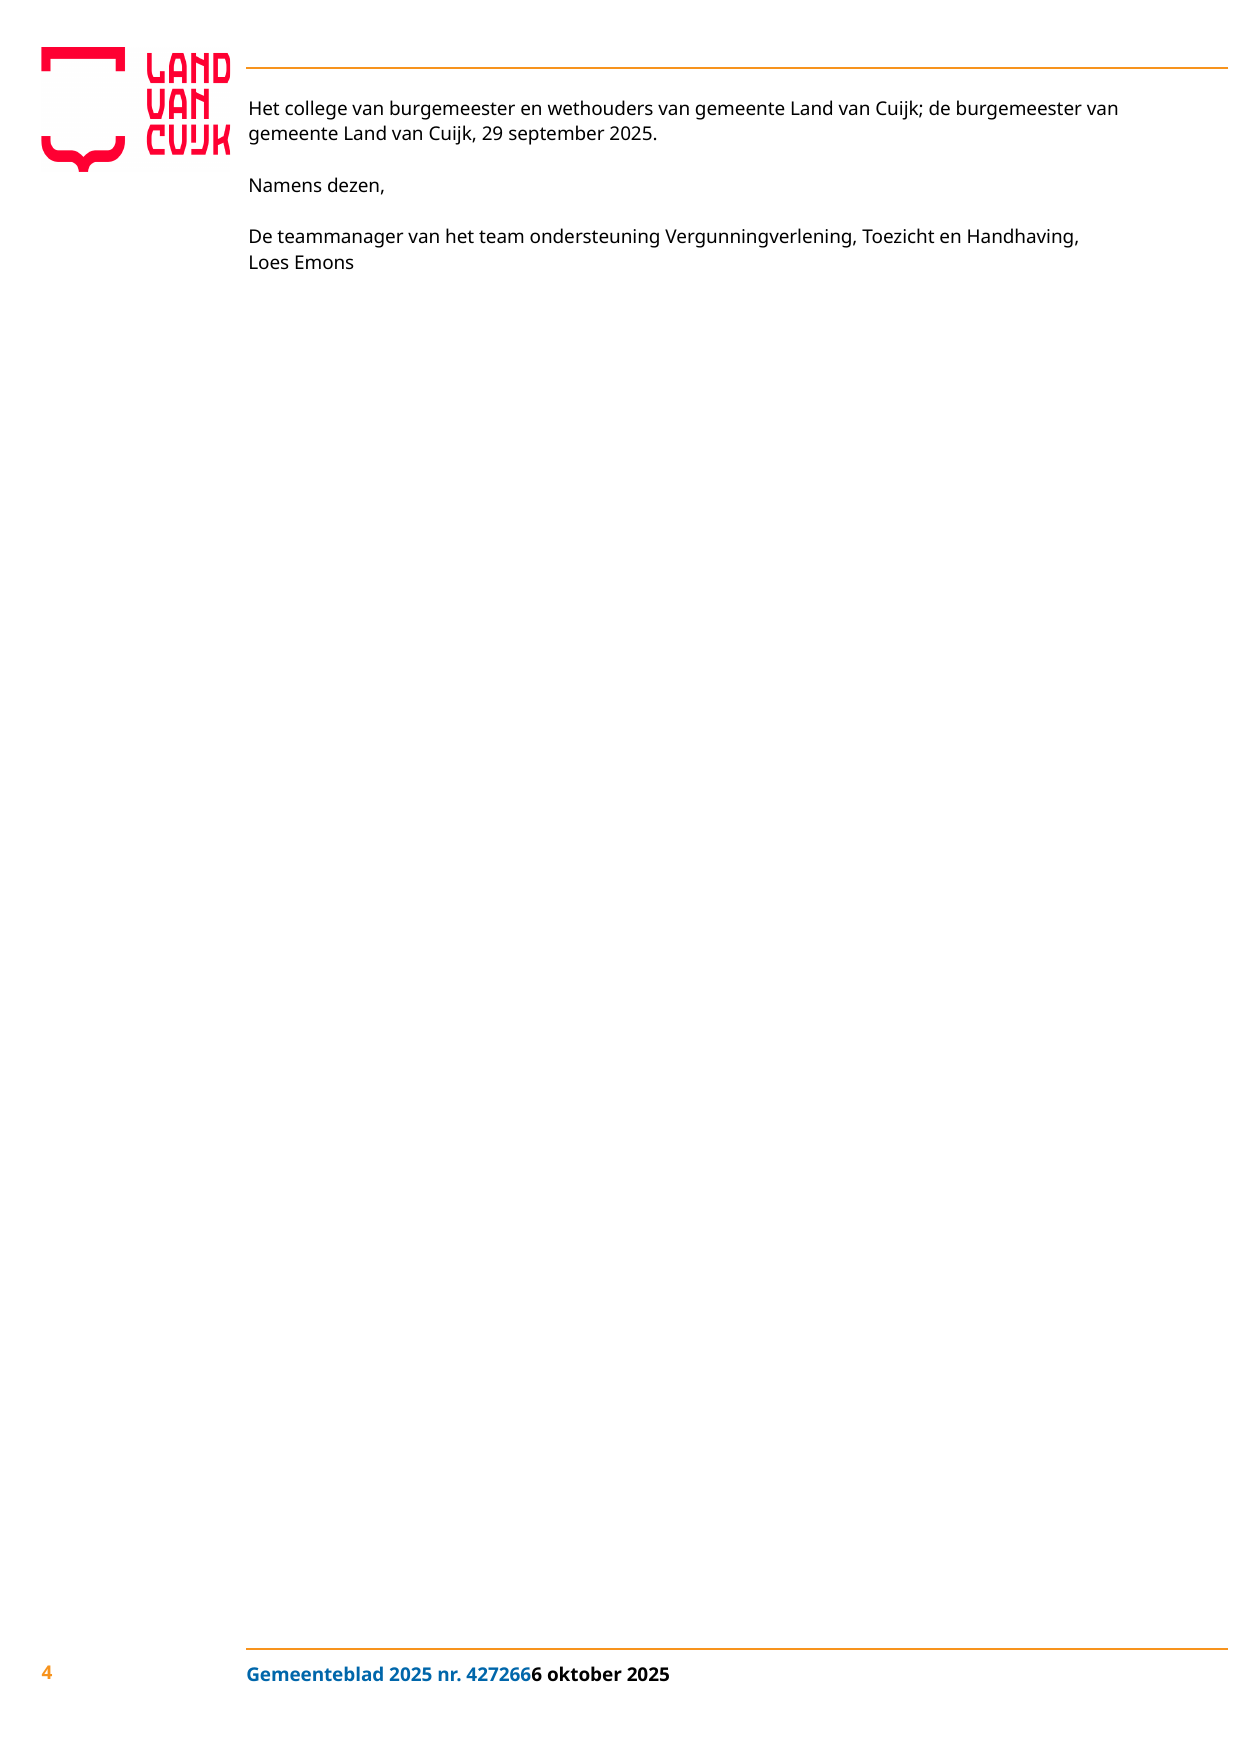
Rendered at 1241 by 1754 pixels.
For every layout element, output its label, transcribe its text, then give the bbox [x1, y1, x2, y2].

text Namens dezen, [248, 172, 1152, 198]
text Het college van burgemeester en wethouders van gemeente Land van Cuijk; de burgemeester van gemeente Land van Cuijk, 29 september 2025. [248, 95, 1152, 146]
text De teammanager van het team ondersteuning Vergunningverlening, Toezicht en Handhaving, [248, 223, 1152, 249]
picture [41, 47, 231, 172]
text Loes Emons [248, 249, 1152, 275]
